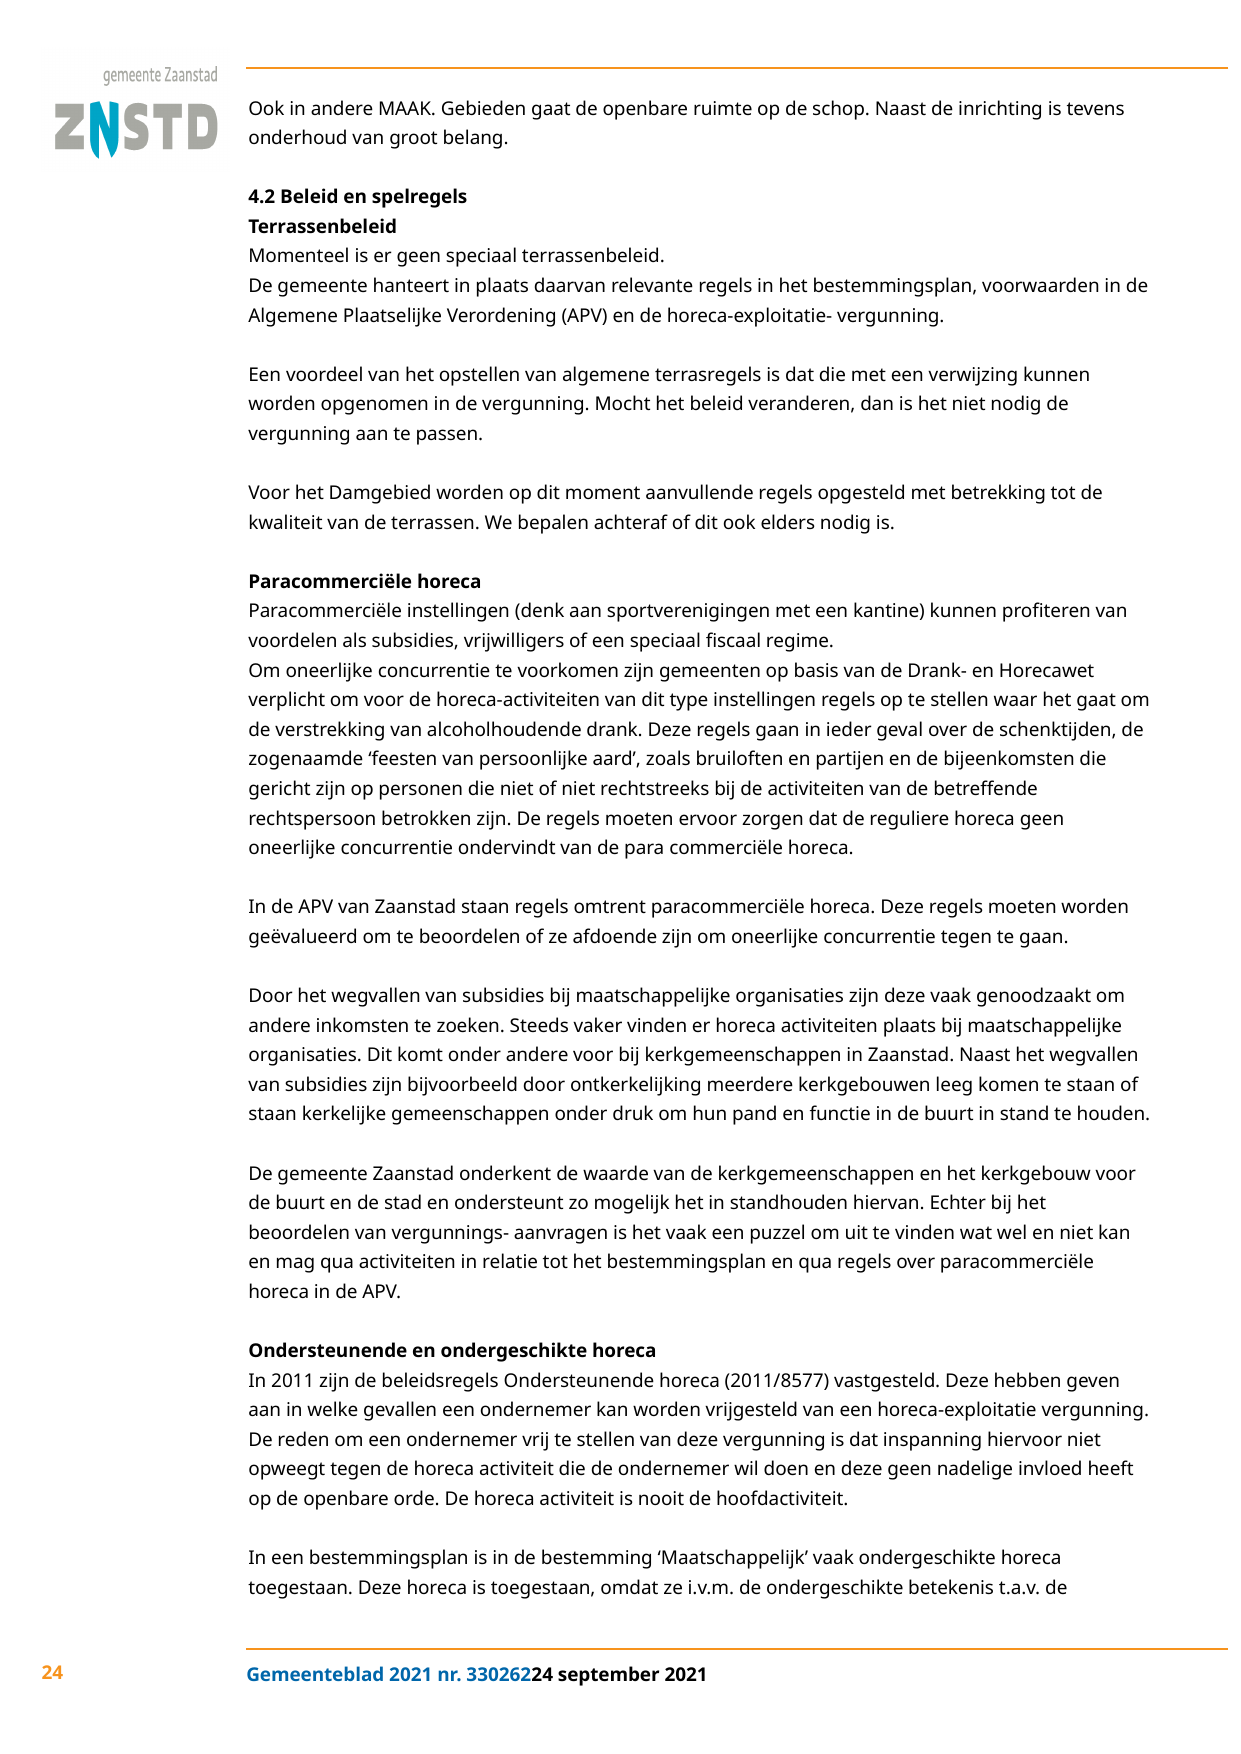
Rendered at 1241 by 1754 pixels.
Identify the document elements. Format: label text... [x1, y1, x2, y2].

text In 2011 zijn de beleidsregels Ondersteunende horeca (2011/8577) vastgesteld. Deze hebben geven aan in welke gevallen een ondernemer kan worden vrijgesteld van een horeca-exploitatie vergunning. De reden om een ondernemer vrij te stellen van deze vergunning is dat inspanning hiervoor niet opweegt tegen de horeca activiteit die de ondernemer wil doen en deze geen nadelige invloed heeft op de openbare orde. De horeca activiteit is nooit de hoofdactiviteit. [248, 1367, 1152, 1511]
text In een bestemmingsplan is in de bestemming ‘Maatschappelijk’ vaak ondergeschikte horeca toegestaan. Deze horeca is toegestaan, omdat ze i.v.m. de ondergeschikte betekenis t.a.v. de [248, 1544, 1152, 1600]
text Terrassenbeleid [248, 213, 1152, 239]
text Momenteel is er geen speciaal terrassenbeleid. [248, 243, 1152, 268]
text In de APV van Zaanstad staan regels omtrent paracommerciële horeca. Deze regels moeten worden geëvalueerd om te beoordelen of ze afdoende zijn om oneerlijke concurrentie tegen te gaan. [248, 893, 1152, 949]
text Voor het Damgebied worden op dit moment aanvullende regels opgesteld met betrekking tot de kwaliteit van de terrassen. We bepalen achteraf of dit ook elders nodig is. [248, 479, 1152, 535]
text Om oneerlijke concurrentie te voorkomen zijn gemeenten op basis van de Drank- en Horecawet verplicht om voor de horeca-activiteiten van dit type instellingen regels op te stellen waar het gaat om de verstrekking van alcoholhoudende drank. Deze regels gaan in ieder geval over de schenktijden, de zogenaamde ‘feesten van persoonlijke aard’, zoals bruiloften en partijen en de bijeenkomsten die gericht zijn op personen die niet of niet rechtstreeks bij de activiteiten van de betreffende rechtspersoon betrokken zijn. De regels moeten ervoor zorgen dat de reguliere horeca geen oneerlijke concurrentie ondervindt van de para commerciële horeca. [248, 657, 1152, 860]
text Paracommerciële horeca [248, 568, 1152, 594]
text Ook in andere MAAK. Gebieden gaat de openbare ruimte op de schop. Naast de inrichting is tevens onderhoud van groot belang. [248, 95, 1152, 150]
text 4.2 Beleid en spelregels [248, 183, 1152, 209]
text De gemeente Zaanstad onderkent de waarde van de kerkgemeenschappen en het kerkgebouw voor de buurt en de stad en ondersteunt zo mogelijk het in standhouden hiervan. Echter bij het beoordelen van vergunnings- aanvragen is het vaak een puzzel om uit te vinden wat wel en niet kan en mag qua activiteiten in relatie tot het bestemmingsplan en qua regels over paracommerciële horeca in de APV. [248, 1160, 1152, 1304]
text Ondersteunende en ondergeschikte horeca [248, 1337, 1152, 1363]
text Door het wegvallen van subsidies bij maatschappelijke organisaties zijn deze vaak genoodzaakt om andere inkomsten te zoeken. Steeds vaker vinden er horeca activiteiten plaats bij maatschappelijke organisaties. Dit komt onder andere voor bij kerkgemeenschappen in Zaanstad. Naast het wegvallen van subsidies zijn bijvoorbeeld door ontkerkelijking meerdere kerkgebouwen leeg komen te staan of staan kerkelijke gemeenschappen onder druk om hun pand en functie in de buurt in stand te houden. [248, 982, 1152, 1126]
text Paracommerciële instellingen (denk aan sportverenigingen met een kantine) kunnen profiteren van voordelen als subsidies, vrijwilligers of een speciaal fiscaal regime. [248, 598, 1152, 653]
text Een voordeel van het opstellen van algemene terrasregels is dat die met een verwijzing kunnen worden opgenomen in de vergunning. Mocht het beleid veranderen, dan is het niet nodig de vergunning aan te passen. [248, 361, 1152, 446]
text De gemeente hanteert in plaats daarvan relevante regels in het bestemmingsplan, voorwaarden in de Algemene Plaatselijke Verordening (APV) en de horeca-exploitatie- vergunning. [248, 272, 1152, 328]
picture [41, 47, 231, 172]
